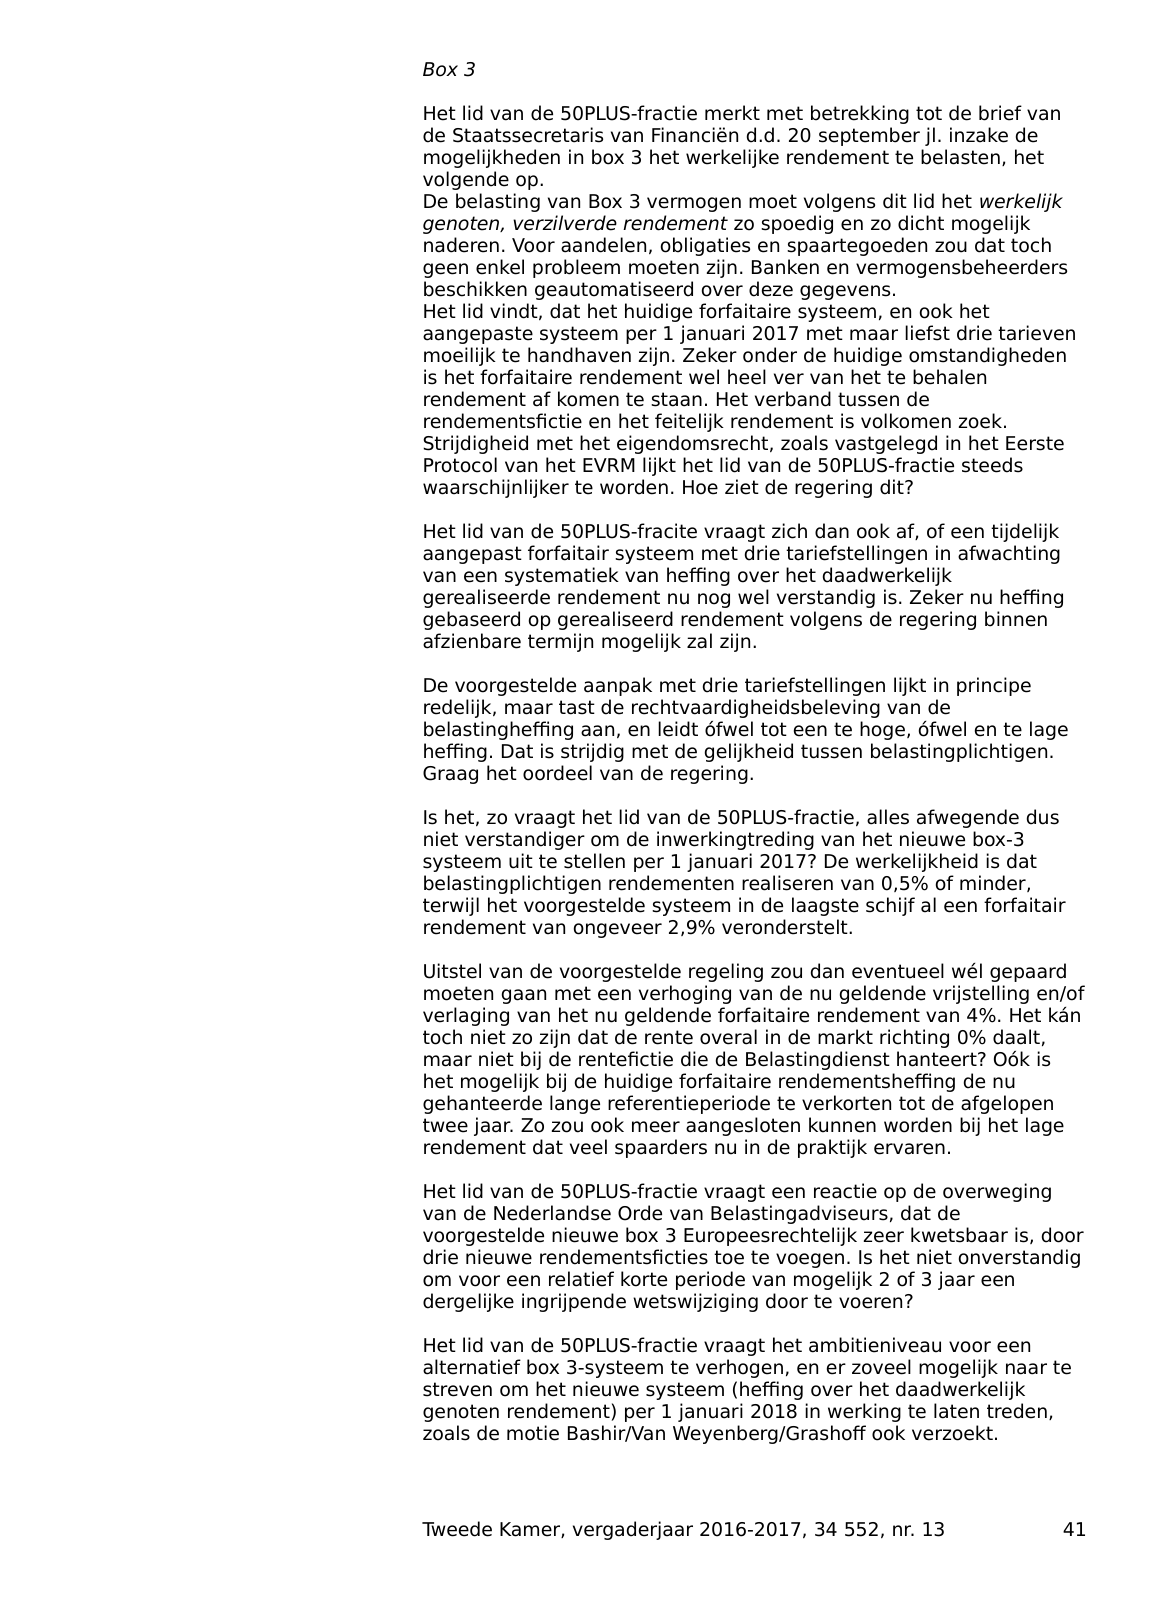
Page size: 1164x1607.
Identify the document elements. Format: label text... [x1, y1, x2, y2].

text De voorgestelde aanpak met drie tariefstellingen lijkt in principe redelijk, maar tast de rechtvaardigheidsbeleving van de belastingheffing aan, en leidt ófwel tot een te hoge, ófwel en te lage heffing. Dat is strijdig met de gelijkheid tussen belastingplichtigen. Graag het oordeel van de regering. [422, 675, 1087, 785]
text Het lid van de 50PLUS-fractie vraagt het ambitieniveau voor een alternatief box 3-systeem te verhogen, en er zoveel mogelijk naar te streven om het nieuwe systeem (heffing over het daadwerkelijk genoten rendement) per 1 januari 2018 in werking te laten treden, zoals de motie Bashir/Van Weyenberg/Grashoff ook verzoekt. [422, 1335, 1087, 1445]
subtitle Box 3 [422, 59, 1087, 81]
text Is het, zo vraagt het lid van de 50PLUS-fractie, alles afwegende dus niet verstandiger om de inwerkingtreding van het nieuwe box-3 systeem uit te stellen per 1 januari 2017? De werkelijkheid is dat belastingplichtigen rendementen realiseren van 0,5% of minder, terwijl het voorgestelde systeem in de laagste schijf al een forfaitair rendement van ongeveer 2,9% veronderstelt. [422, 807, 1087, 939]
text Het lid van de 50PLUS-fracite vraagt zich dan ook af, of een tijdelijk aangepast forfaitair systeem met drie tariefstellingen in afwachting van een systematiek van heffing over het daadwerkelijk gerealiseerde rendement nu nog wel verstandig is. Zeker nu heffing gebaseerd op gerealiseerd rendement volgens de regering binnen afzienbare termijn mogelijk zal zijn. [422, 521, 1087, 653]
text Het lid vindt, dat het huidige forfaitaire systeem, en ook het aangepaste systeem per 1 januari 2017 met maar liefst drie tarieven moeilijk te handhaven zijn. Zeker onder de huidige omstandigheden is het forfaitaire rendement wel heel ver van het te behalen rendement af komen te staan. Het verband tussen de rendementsfictie en het feitelijk rendement is volkomen zoek. Strijdigheid met het eigendomsrecht, zoals vastgelegd in het Eerste Protocol van het EVRM lijkt het lid van de 50PLUS-fractie steeds waarschijnlijker te worden. Hoe ziet de regering dit? [422, 301, 1087, 499]
text Het lid van de 50PLUS-fractie vraagt een reactie op de overweging van de Nederlandse Orde van Belastingadviseurs, dat de voorgestelde nieuwe box 3 Europeesrechtelijk zeer kwetsbaar is, door drie nieuwe rendementsficties toe te voegen. Is het niet onverstandig om voor een relatief korte periode van mogelijk 2 of 3 jaar een dergelijke ingrijpende wetswijziging door te voeren? [422, 1181, 1087, 1313]
text Het lid van de 50PLUS-fractie merkt met betrekking tot de brief van de Staatssecretaris van Financiën d.d. 20 september jl. inzake de mogelijkheden in box 3 het werkelijke rendement te belasten, het volgende op. [422, 103, 1087, 191]
text Uitstel van de voorgestelde regeling zou dan eventueel wél gepaard moeten gaan met een verhoging van de nu geldende vrijstelling en/of verlaging van het nu geldende forfaitaire rendement van 4%. Het kán toch niet zo zijn dat de rente overal in de markt richting 0% daalt, maar niet bij de rentefictie die de Belastingdienst hanteert? Oók is het mogelijk bij de huidige forfaitaire rendementsheffing de nu gehanteerde lange referentieperiode te verkorten tot de afgelopen twee jaar. Zo zou ook meer aangesloten kunnen worden bij het lage rendement dat veel spaarders nu in de praktijk ervaren. [422, 961, 1087, 1159]
text De belasting van Box 3 vermogen moet volgens dit lid het werkelijk genoten, verzilverde rendement zo spoedig en zo dicht mogelijk naderen. Voor aandelen, obligaties en spaartegoeden zou dat toch geen enkel probleem moeten zijn. Banken en vermogensbeheerders beschikken geautomatiseerd over deze gegevens. [422, 191, 1087, 301]
